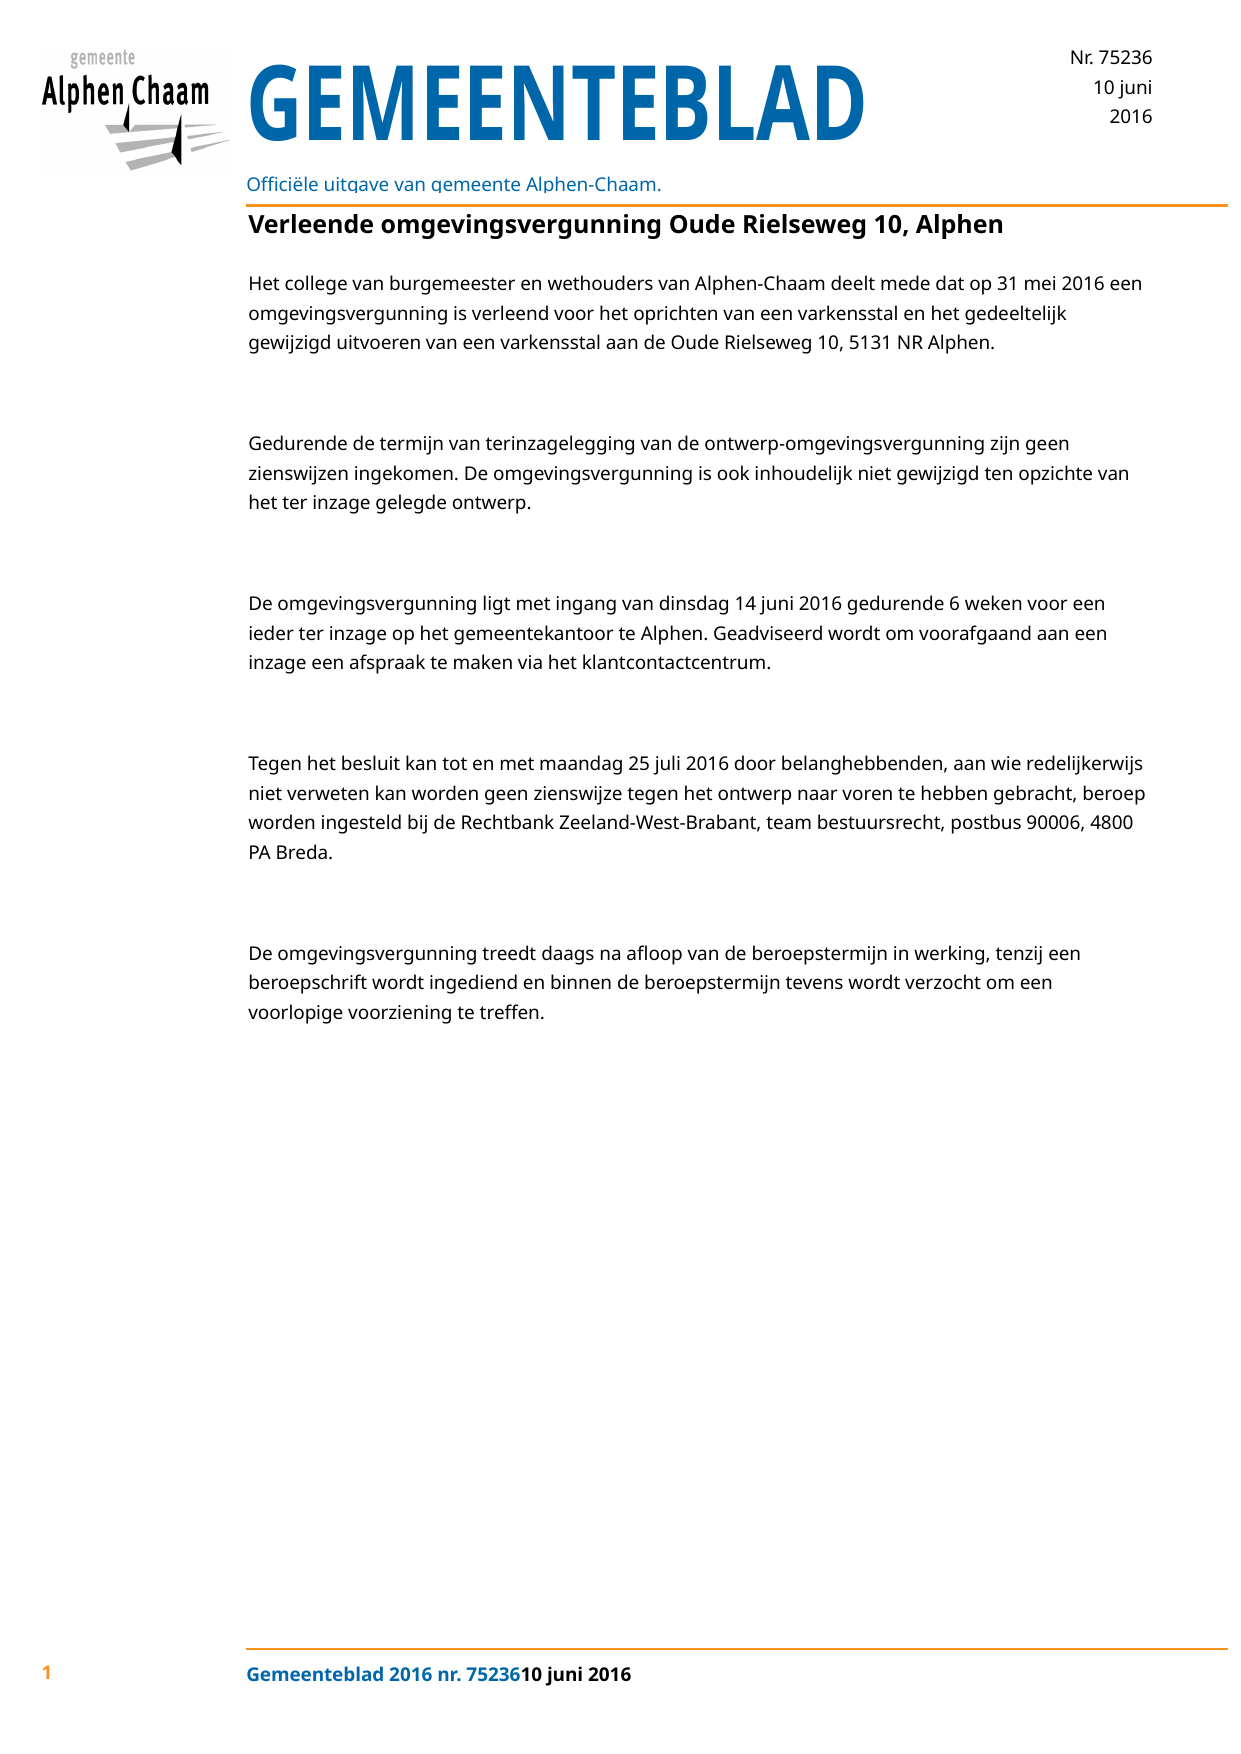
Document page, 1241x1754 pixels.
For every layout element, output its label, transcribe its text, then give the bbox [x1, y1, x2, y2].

text De omgevingsvergunning treedt daags na afloop van de beroepstermijn in werking, tenzij een beroepschrift wordt ingediend en binnen de beroepstermijn tevens wordt verzocht om een voorlopige voorziening te treffen. [248, 940, 1152, 1025]
text Tegen het besluit kan tot en met maandag 25 juli 2016 door belanghebbenden, aan wie redelijkerwijs niet verweten kan worden geen zienswijze tegen het ontwerp naar voren te hebben gebracht, beroep worden ingesteld bij de Rechtbank Zeeland-West-Brabant, team bestuursrecht, postbus 90006, 4800 PA Breda. [248, 750, 1152, 865]
text Gedurende de termijn van terinzagelegging van de ontwerp-omgevingsvergunning zijn geen zienswijzen ingekomen. De omgevingsvergunning is ook inhoudelijk niet gewijzigd ten opzichte van het ter inzage gelegde ontwerp. [248, 430, 1152, 515]
text Verleende omgevingsvergunning Oude Rielseweg 10, Alphen [248, 207, 1152, 241]
text Het college van burgemeester en wethouders van Alphen-Chaam deelt mede dat op 31 mei 2016 een omgevingsvergunning is verleend voor het oprichten van een varkensstal en het gedeeltelijk gewijzigd uitvoeren van een varkensstal aan de Oude Rielseweg 10, 5131 NR Alphen. [248, 270, 1152, 355]
picture [41, 47, 231, 172]
text De omgevingsvergunning ligt met ingang van dinsdag 14 juni 2016 gedurende 6 weken voor een ieder ter inzage op het gemeentekantoor te Alphen. Geadviseerd wordt om voorafgaand aan een inzage een afspraak te maken via het klantcontactcentrum. [248, 590, 1152, 675]
